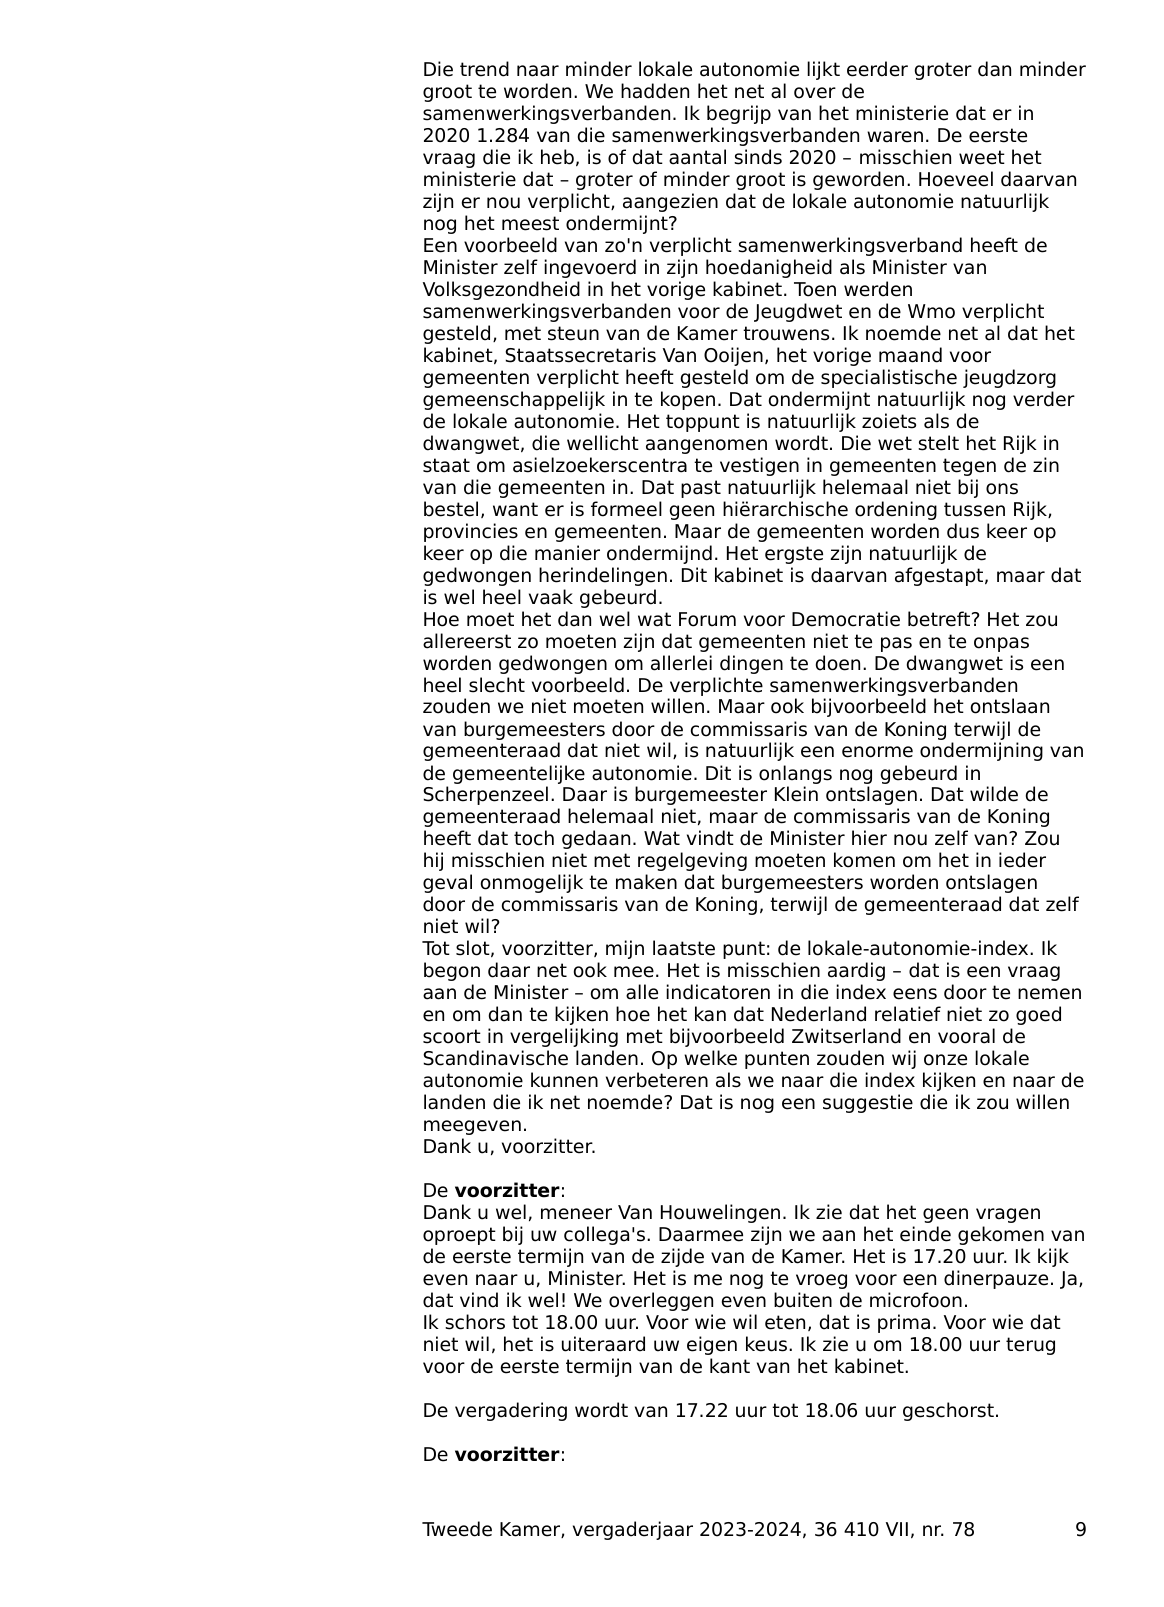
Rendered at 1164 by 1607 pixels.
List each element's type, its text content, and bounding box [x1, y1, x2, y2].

text De voorzitter: [422, 1444, 1087, 1466]
text Tot slot, voorzitter, mijn laatste punt: de lokale-autonomie-index. Ik begon daar net ook mee. Het is misschien aardig – dat is een vraag aan de Minister – om alle indicatoren in die index eens door te nemen en om dan te kijken hoe het kan dat Nederland relatief niet zo goed scoort in vergelijking met bijvoorbeeld Zwitserland en vooral de Scandinavische landen. Op welke punten zouden wij onze lokale autonomie kunnen verbeteren als we naar die index kijken en naar de landen die ik net noemde? Dat is nog een suggestie die ik zou willen meegeven. [422, 938, 1087, 1136]
text Een voorbeeld van zo'n verplicht samenwerkingsverband heeft de Minister zelf ingevoerd in zijn hoedanigheid als Minister van Volksgezondheid in het vorige kabinet. Toen werden samenwerkingsverbanden voor de Jeugdwet en de Wmo verplicht gesteld, met steun van de Kamer trouwens. Ik noemde net al dat het kabinet, Staatssecretaris Van Ooijen, het vorige maand voor gemeenten verplicht heeft gesteld om de specialistische jeugdzorg gemeenschappelijk in te kopen. Dat ondermijnt natuurlijk nog verder de lokale autonomie. Het toppunt is natuurlijk zoiets als de dwangwet, die wellicht aangenomen wordt. Die wet stelt het Rijk in staat om asielzoekerscentra te vestigen in gemeenten tegen de zin van die gemeenten in. Dat past natuurlijk helemaal niet bij ons bestel, want er is formeel geen hiërarchische ordening tussen Rijk, provincies en gemeenten. Maar de gemeenten worden dus keer op keer op die manier ondermijnd. Het ergste zijn natuurlijk de gedwongen herindelingen. Dit kabinet is daarvan afgestapt, maar dat is wel heel vaak gebeurd. [422, 235, 1087, 608]
text De voorzitter: [422, 1180, 1087, 1202]
text Die trend naar minder lokale autonomie lijkt eerder groter dan minder groot te worden. We hadden het net al over de samenwerkingsverbanden. Ik begrijp van het ministerie dat er in 2020 1.284 van die samenwerkingsverbanden waren. De eerste vraag die ik heb, is of dat aantal sinds 2020 – misschien weet het ministerie dat – groter of minder groot is geworden. Hoeveel daarvan zijn er nou verplicht, aangezien dat de lokale autonomie natuurlijk nog het meest ondermijnt? [422, 59, 1087, 235]
text Dank u wel, meneer Van Houwelingen. Ik zie dat het geen vragen oproept bij uw collega's. Daarmee zijn we aan het einde gekomen van de eerste termijn van de zijde van de Kamer. Het is 17.20 uur. Ik kijk even naar u, Minister. Het is me nog te vroeg voor een dinerpauze. Ja, dat vind ik wel! We overleggen even buiten de microfoon. [422, 1202, 1087, 1312]
text Hoe moet het dan wel wat Forum voor Democratie betreft? Het zou allereerst zo moeten zijn dat gemeenten niet te pas en te onpas worden gedwongen om allerlei dingen te doen. De dwangwet is een heel slecht voorbeeld. De verplichte samenwerkingsverbanden zouden we niet moeten willen. Maar ook bijvoorbeeld het ontslaan van burgemeesters door de commissaris van de Koning terwijl de gemeenteraad dat niet wil, is natuurlijk een enorme ondermijning van de gemeentelijke autonomie. Dit is onlangs nog gebeurd in Scherpenzeel. Daar is burgemeester Klein ontslagen. Dat wilde de gemeenteraad helemaal niet, maar de commissaris van de Koning heeft dat toch gedaan. Wat vindt de Minister hier nou zelf van? Zou hij misschien niet met regelgeving moeten komen om het in ieder geval onmogelijk te maken dat burgemeesters worden ontslagen door de commissaris van de Koning, terwijl de gemeenteraad dat zelf niet wil? [422, 608, 1087, 938]
text Ik schors tot 18.00 uur. Voor wie wil eten, dat is prima. Voor wie dat niet wil, het is uiteraard uw eigen keus. Ik zie u om 18.00 uur terug voor de eerste termijn van de kant van het kabinet. [422, 1312, 1087, 1378]
text De vergadering wordt van 17.22 uur tot 18.06 uur geschorst. [422, 1400, 1087, 1422]
text Dank u, voorzitter. [422, 1136, 1087, 1158]
